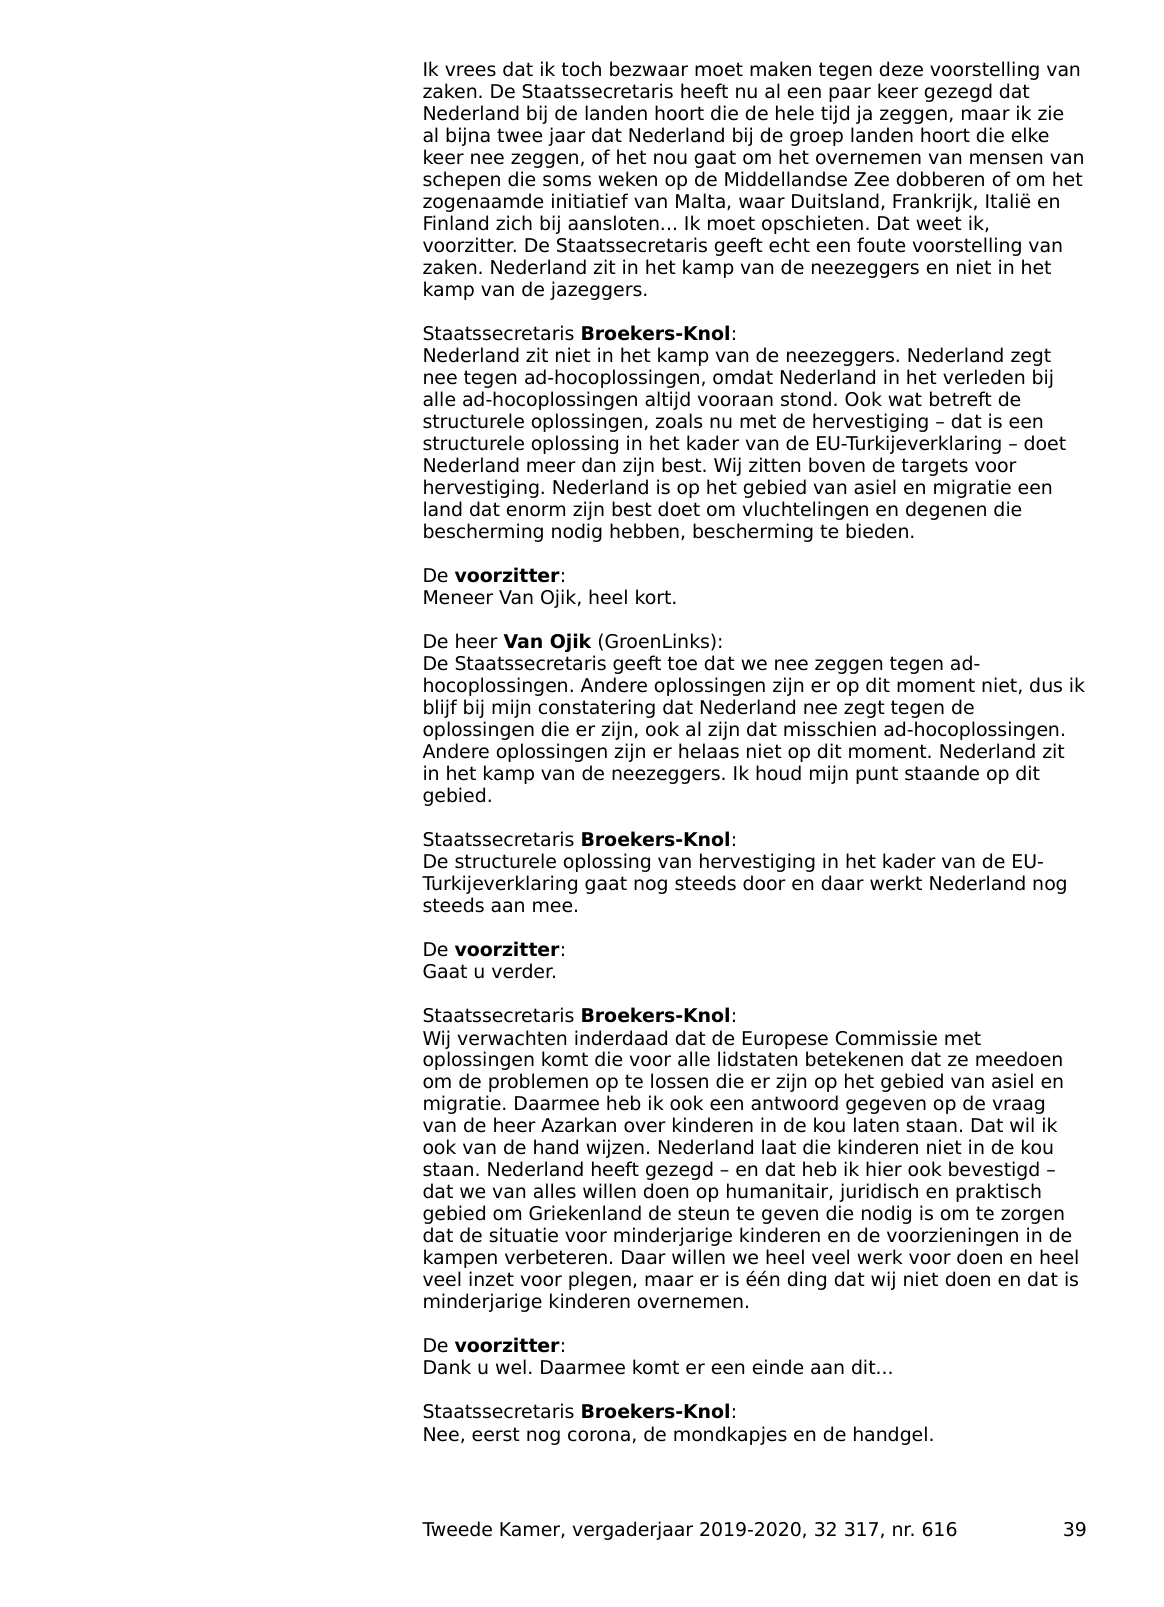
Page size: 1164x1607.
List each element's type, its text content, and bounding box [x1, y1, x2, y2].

text Ik vrees dat ik toch bezwaar moet maken tegen deze voorstelling van zaken. De Staatssecretaris heeft nu al een paar keer gezegd dat Nederland bij de landen hoort die de hele tijd ja zeggen, maar ik zie al bijna twee jaar dat Nederland bij de groep landen hoort die elke keer nee zeggen, of het nou gaat om het overnemen van mensen van schepen die soms weken op de Middellandse Zee dobberen of om het zogenaamde initiatief van Malta, waar Duitsland, Frankrijk, Italië en Finland zich bij aansloten... Ik moet opschieten. Dat weet ik, voorzitter. De Staatssecretaris geeft echt een foute voorstelling van zaken. Nederland zit in het kamp van de neezeggers en niet in het kamp van de jazeggers. [422, 59, 1087, 301]
text Dank u wel. Daarmee komt er een einde aan dit... [422, 1357, 1087, 1379]
text De voorzitter: [422, 565, 1087, 587]
text De voorzitter: [422, 939, 1087, 961]
text Wij verwachten inderdaad dat de Europese Commissie met oplossingen komt die voor alle lidstaten betekenen dat ze meedoen om de problemen op te lossen die er zijn op het gebied van asiel en migratie. Daarmee heb ik ook een antwoord gegeven op de vraag van de heer Azarkan over kinderen in de kou laten staan. Dat wil ik ook van de hand wijzen. Nederland laat die kinderen niet in de kou staan. Nederland heeft gezegd – en dat heb ik hier ook bevestigd – dat we van alles willen doen op humanitair, juridisch en praktisch gebied om Griekenland de steun te geven die nodig is om te zorgen dat de situatie voor minderjarige kinderen en de voorzieningen in de kampen verbeteren. Daar willen we heel veel werk voor doen en heel veel inzet voor plegen, maar er is één ding dat wij niet doen en dat is minderjarige kinderen overnemen. [422, 1027, 1087, 1313]
text Staatssecretaris Broekers-Knol: [422, 323, 1087, 345]
text Nee, eerst nog corona, de mondkapjes en de handgel. [422, 1423, 1087, 1445]
text Meneer Van Ojik, heel kort. [422, 587, 1087, 609]
text De Staatssecretaris geeft toe dat we nee zeggen tegen ad-hocoplossingen. Andere oplossingen zijn er op dit moment niet, dus ik blijf bij mijn constatering dat Nederland nee zegt tegen de oplossingen die er zijn, ook al zijn dat misschien ad-hocoplossingen. Andere oplossingen zijn er helaas niet op dit moment. Nederland zit in het kamp van de neezeggers. Ik houd mijn punt staande op dit gebied. [422, 653, 1087, 807]
text Staatssecretaris Broekers-Knol: [422, 1005, 1087, 1027]
text Nederland zit niet in het kamp van de neezeggers. Nederland zegt nee tegen ad-hocoplossingen, omdat Nederland in het verleden bij alle ad-hocoplossingen altijd vooraan stond. Ook wat betreft de structurele oplossingen, zoals nu met de hervestiging – dat is een structurele oplossing in het kader van de EU-Turkijeverklaring – doet Nederland meer dan zijn best. Wij zitten boven de targets voor hervestiging. Nederland is op het gebied van asiel en migratie een land dat enorm zijn best doet om vluchtelingen en degenen die bescherming nodig hebben, bescherming te bieden. [422, 345, 1087, 543]
text De heer Van Ojik (GroenLinks): [422, 631, 1087, 653]
text De voorzitter: [422, 1335, 1087, 1357]
text Gaat u verder. [422, 961, 1087, 983]
text Staatssecretaris Broekers-Knol: [422, 829, 1087, 851]
text De structurele oplossing van hervestiging in het kader van de EU-Turkijeverklaring gaat nog steeds door en daar werkt Nederland nog steeds aan mee. [422, 851, 1087, 917]
text Staatssecretaris Broekers-Knol: [422, 1401, 1087, 1423]
